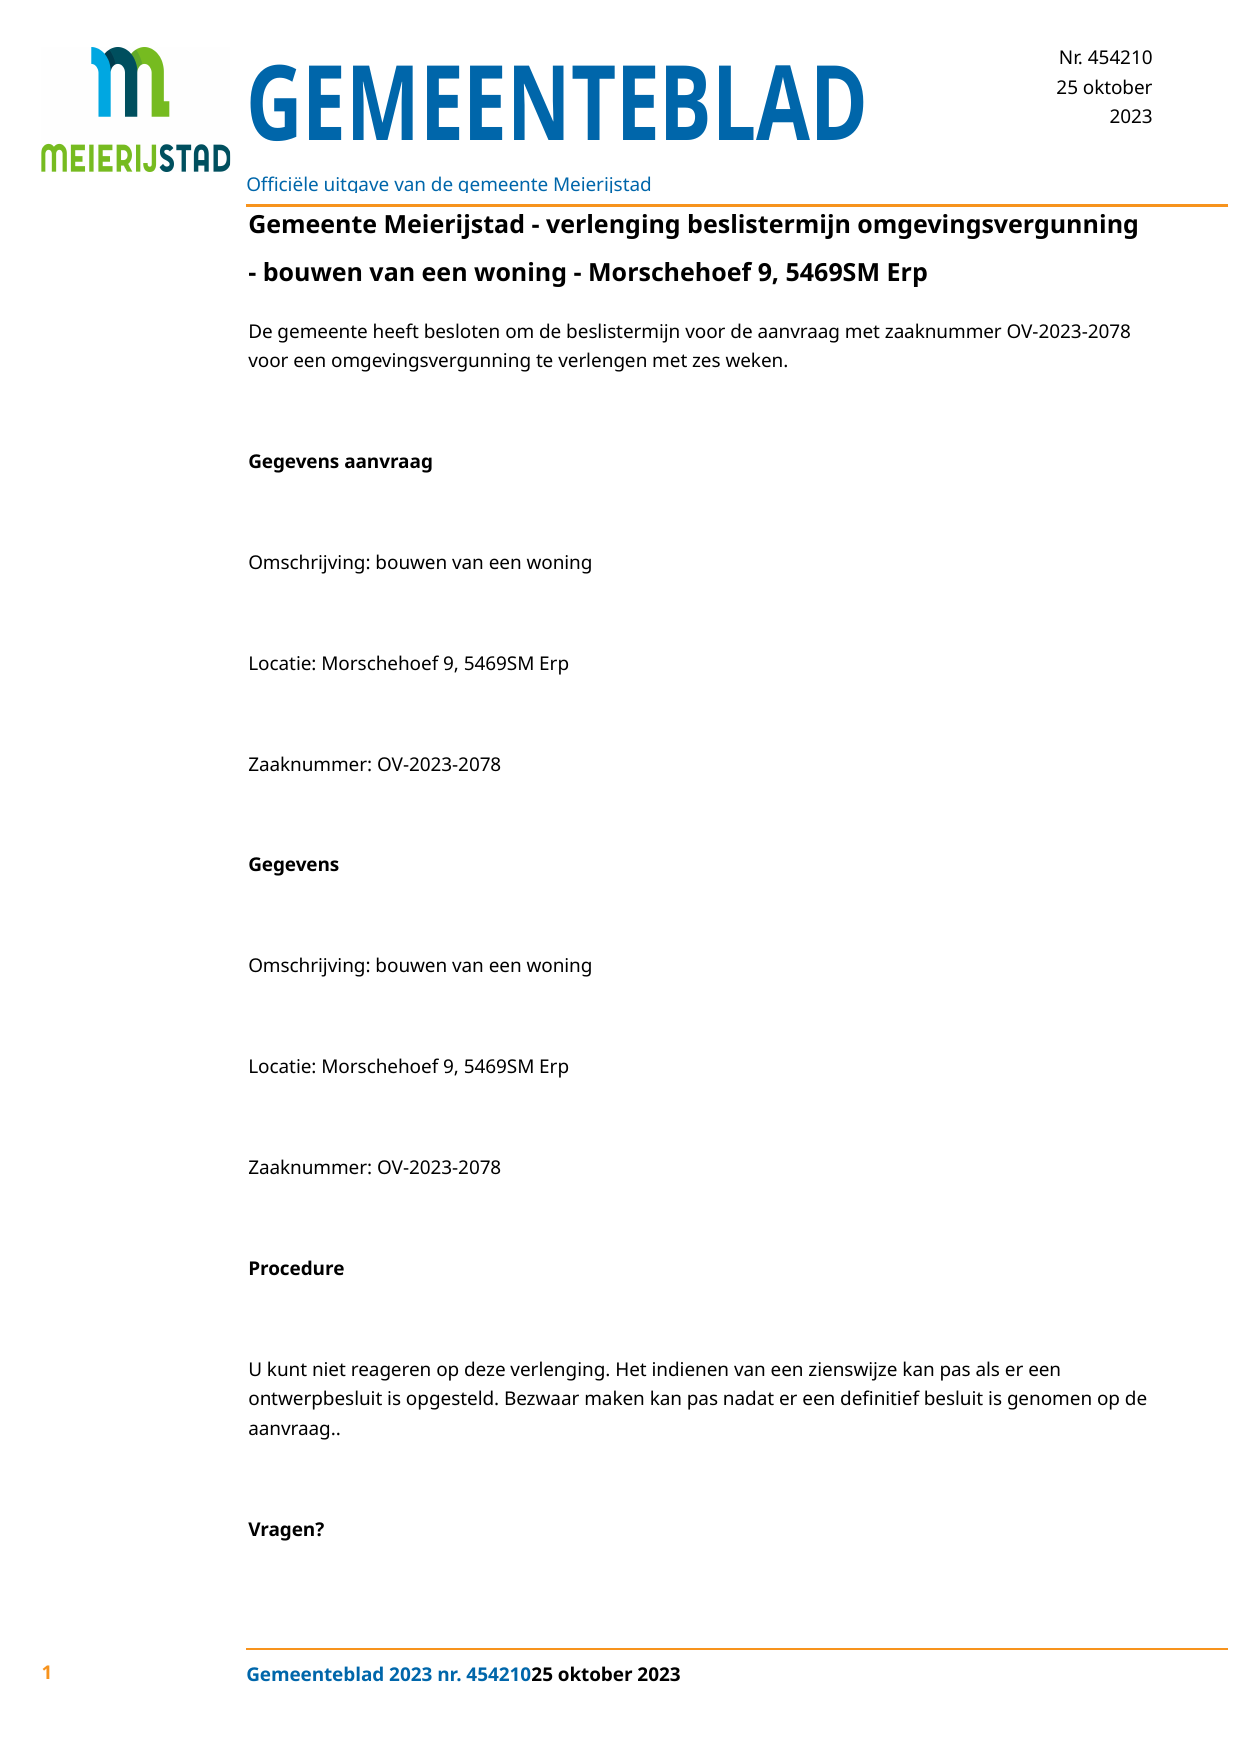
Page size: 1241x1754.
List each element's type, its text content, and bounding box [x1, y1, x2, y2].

text Locatie: Morschehoef 9, 5469SM Erp [248, 650, 1152, 676]
text Omschrijving: bouwen van een woning [248, 549, 1152, 575]
text Zaaknummer: OV-2023-2078 [248, 751, 1152, 777]
text Omschrijving: bouwen van een woning [248, 952, 1152, 978]
text U kunt niet reageren op deze verlenging. Het indienen van een zienswijze kan pas als er een ontwerpbesluit is opgesteld. Bezwaar maken kan pas nadat er een definitief besluit is genomen op de aanvraag.. [248, 1356, 1152, 1441]
text Vragen? [248, 1516, 1152, 1542]
picture [41, 47, 231, 172]
text Gegevens [248, 852, 1152, 877]
text Procedure [248, 1255, 1152, 1281]
text De gemeente heeft besloten om de beslistermijn voor de aanvraag met zaaknummer OV-2023-2078 voor een omgevingsvergunning te verlengen met zes weken. [248, 318, 1152, 373]
text Gemeente Meierijstad - verlenging beslistermijn omgevingsvergunning - bouwen van een woning - Morschehoef 9, 5469SM Erp [248, 207, 1152, 288]
text Locatie: Morschehoef 9, 5469SM Erp [248, 1053, 1152, 1079]
text Gegevens aanvraag [248, 448, 1152, 474]
text Zaaknummer: OV-2023-2078 [248, 1154, 1152, 1180]
